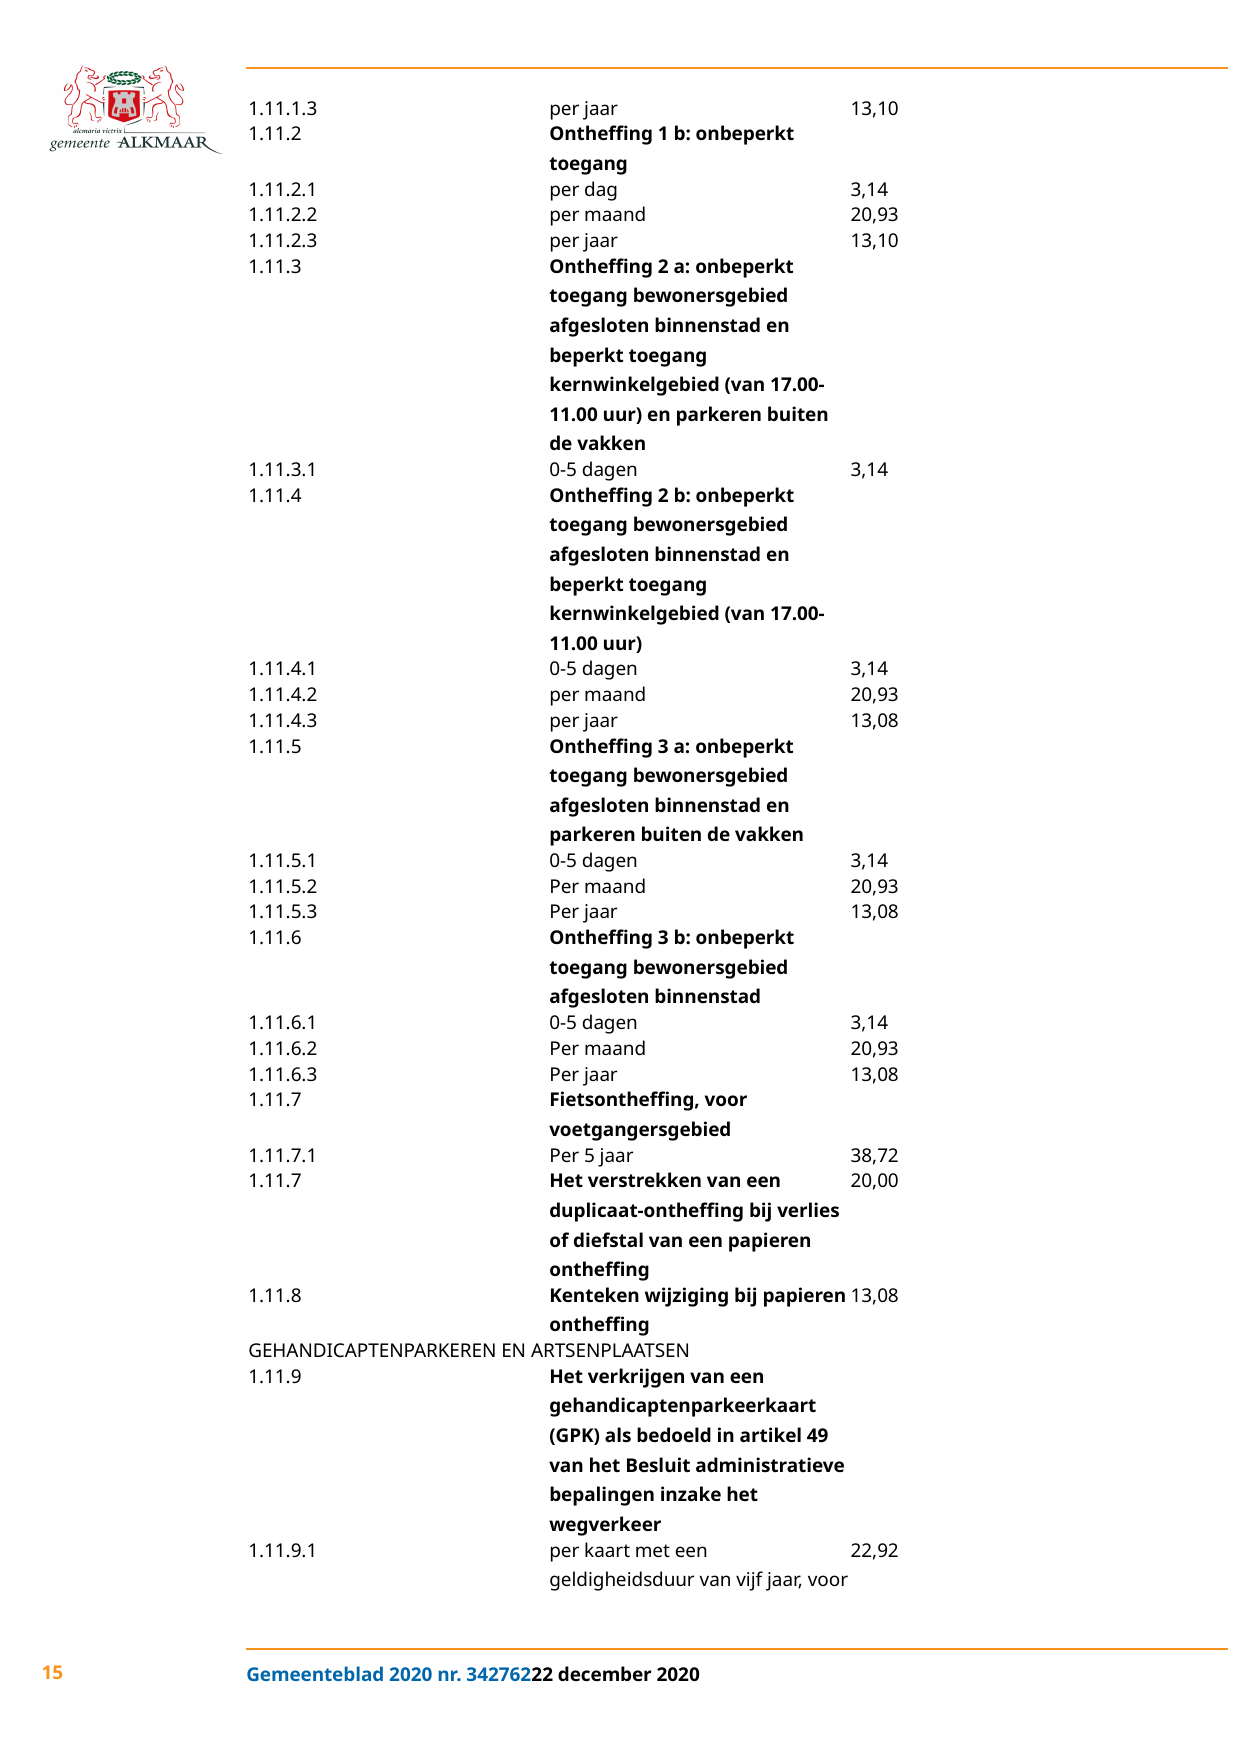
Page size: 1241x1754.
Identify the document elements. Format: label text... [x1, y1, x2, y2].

table_cell per jaar [549, 95, 850, 121]
table_cell 1.11.8 [248, 1282, 549, 1337]
table_cell [850, 121, 1152, 176]
table_cell 13,08 [850, 1282, 1152, 1337]
table_cell 1.11.3.1 [248, 456, 549, 482]
table_cell Per maand [549, 873, 850, 899]
table_cell 1.11.2.1 [248, 176, 549, 202]
table_cell 13,08 [850, 899, 1152, 924]
table_cell 1.11.2 [248, 121, 549, 176]
table_cell Ontheffing 3 b: onbeperkt toegang bewonersgebied afgesloten binnenstad [549, 925, 850, 1009]
table_cell 1.11.5 [248, 733, 549, 847]
table_cell per jaar [549, 707, 850, 733]
table_cell 1.11.3 [248, 253, 549, 456]
table_cell 3,14 [850, 456, 1152, 482]
table_cell 13,10 [850, 95, 1152, 121]
table_cell 1.11.4.3 [248, 707, 549, 733]
table_cell [850, 482, 1152, 656]
table_cell Per jaar [549, 899, 850, 924]
table_cell [850, 1363, 1152, 1537]
table_cell 20,00 [850, 1168, 1152, 1282]
table_cell per maand [549, 681, 850, 707]
table_cell per jaar [549, 227, 850, 253]
table_cell per kaart met een geldigheidsduur van vijf jaar, voor [549, 1537, 850, 1592]
table_cell 3,14 [850, 1009, 1152, 1035]
table_cell 1.11.7.1 [248, 1142, 549, 1168]
table_cell 1.11.6 [248, 925, 549, 1009]
table_cell Fietsontheffing, voor voetgangersgebied [549, 1087, 850, 1142]
table_cell 1.11.2.3 [248, 227, 549, 253]
table_cell 1.11.6.3 [248, 1061, 549, 1087]
table_cell 20,93 [850, 681, 1152, 707]
table_cell 1.11.1.3 [248, 95, 549, 121]
table_cell Het verkrijgen van een gehandicaptenparkeerkaart (GPK) als bedoeld in artikel 49 van het Besluit administratieve bepalingen inzake het wegverkeer [549, 1363, 850, 1537]
table_cell 1.11.9 [248, 1363, 549, 1537]
table_cell Ontheffing 1 b: onbeperkt toegang [549, 121, 850, 176]
table_cell [850, 733, 1152, 847]
table_cell 22,92 [850, 1537, 1152, 1592]
table_cell Ontheffing 3 a: onbeperkt toegang bewonersgebied afgesloten binnenstad en parkeren buiten de vakken [549, 733, 850, 847]
table_cell 20,93 [850, 1035, 1152, 1061]
table_cell 0-5 dagen [549, 656, 850, 681]
table_cell 13,08 [850, 1061, 1152, 1087]
table_cell 1.11.5.2 [248, 873, 549, 899]
table_cell 20,93 [850, 202, 1152, 227]
table_cell 1.11.7 [248, 1168, 549, 1282]
table_cell 1.11.9.1 [248, 1537, 549, 1592]
table_cell 3,14 [850, 847, 1152, 873]
table_cell 3,14 [850, 656, 1152, 681]
table_cell 1.11.4.1 [248, 656, 549, 681]
table_cell 13,10 [850, 227, 1152, 253]
table_cell 1.11.7 [248, 1087, 549, 1142]
table_cell 0-5 dagen [549, 1009, 850, 1035]
table_cell per dag [549, 176, 850, 202]
table_cell Kenteken wijziging bij papieren ontheffing [549, 1282, 850, 1337]
table_cell [850, 253, 1152, 456]
table_cell Ontheffing 2 b: onbeperkt toegang bewonersgebied afgesloten binnenstad en beperkt toegang kernwinkelgebied (van 17.00-11.00 uur) [549, 482, 850, 656]
table_cell Ontheffing 2 a: onbeperkt toegang bewonersgebied afgesloten binnenstad en beperkt toegang kernwinkelgebied (van 17.00-11.00 uur) en parkeren buiten de vakken [549, 253, 850, 456]
table_cell Per jaar [549, 1061, 850, 1087]
table_cell 20,93 [850, 873, 1152, 899]
table_cell Per maand [549, 1035, 850, 1061]
table_cell per maand [549, 202, 850, 227]
table_cell 3,14 [850, 176, 1152, 202]
table_cell 1.11.6.1 [248, 1009, 549, 1035]
table_cell 38,72 [850, 1142, 1152, 1168]
table_cell 1.11.4 [248, 482, 549, 656]
table_cell [850, 1087, 1152, 1142]
table_cell [850, 1338, 1152, 1363]
table_cell GEHANDICAPTENPARKEREN EN ARTSENPLAATSEN [248, 1338, 850, 1363]
table_cell [850, 925, 1152, 1009]
table_cell 1.11.5.1 [248, 847, 549, 873]
table_cell 1.11.2.2 [248, 202, 549, 227]
table_cell 1.11.4.2 [248, 681, 549, 707]
table_cell Het verstrekken van een duplicaat-ontheffing bij verlies of diefstal van een papieren ontheffing [549, 1168, 850, 1282]
table_cell Per 5 jaar [549, 1142, 850, 1168]
table_cell 1.11.6.2 [248, 1035, 549, 1061]
table_cell 1.11.5.3 [248, 899, 549, 924]
table_cell 0-5 dagen [549, 847, 850, 873]
table_cell 13,08 [850, 707, 1152, 733]
table_cell 0-5 dagen [549, 456, 850, 482]
picture [41, 47, 231, 172]
